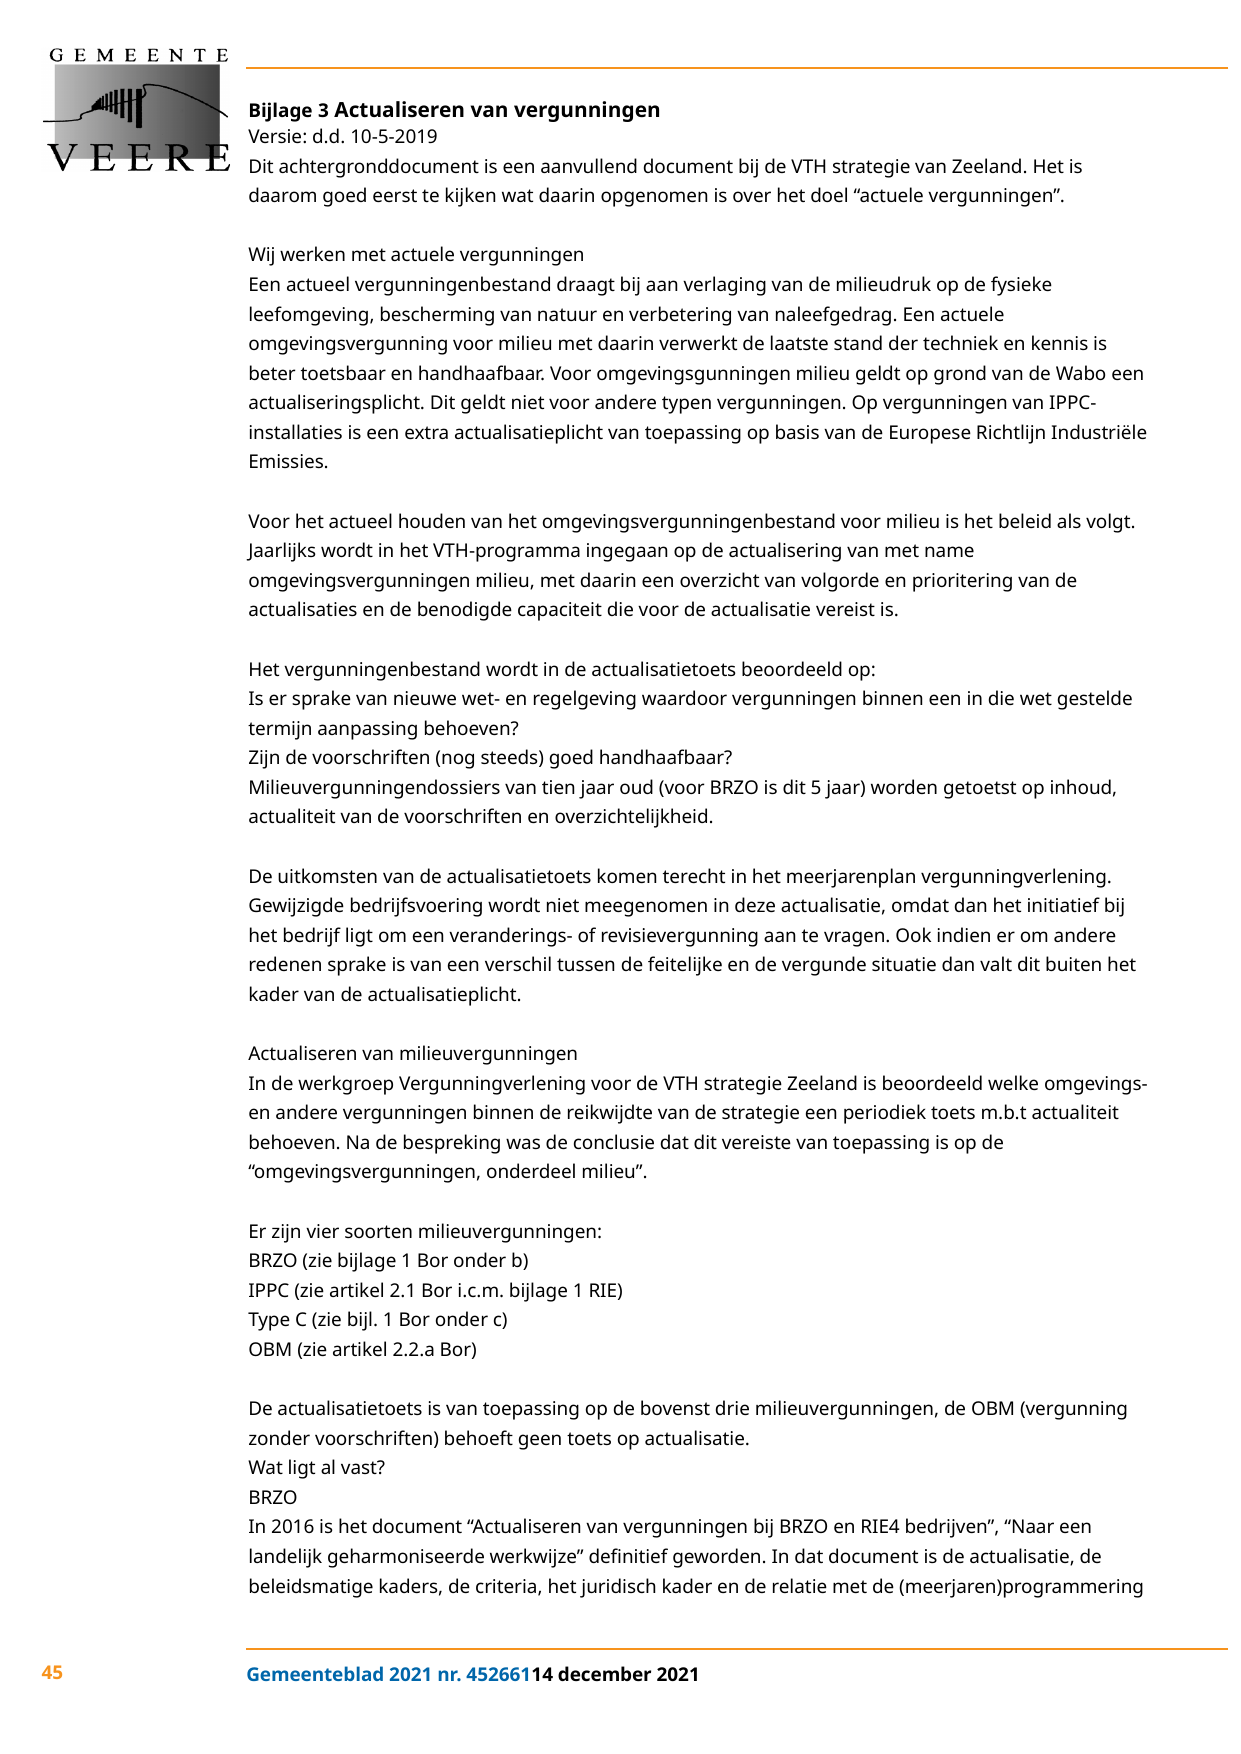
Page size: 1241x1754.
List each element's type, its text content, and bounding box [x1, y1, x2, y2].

text Milieuvergunningendossiers van tien jaar oud (voor BRZO is dit 5 jaar) worden getoetst op inhoud, actualiteit van de voorschriften en overzichtelijkheid. [248, 774, 1152, 829]
text Dit achtergronddocument is een aanvullend document bij de VTH strategie van Zeeland. Het is daarom goed eerst te kijken wat daarin opgenomen is over het doel “actuele vergunningen”. [248, 153, 1152, 208]
text Bijlage 3 Actualiseren van vergunningen [248, 95, 1152, 123]
text Gewijzigde bedrijfsvoering wordt niet meegenomen in deze actualisatie, omdat dan het initiatief bij het bedrijf ligt om een veranderings- of revisievergunning aan te vragen. Ook indien er om andere redenen sprake is van een verschil tussen de feitelijke en de vergunde situatie dan valt dit buiten het kader van de actualisatieplicht. [248, 892, 1152, 1007]
text Een actueel vergunningenbestand draagt bij aan verlaging van de milieudruk op de fysieke leefomgeving, bescherming van natuur en verbetering van naleefgedrag. Een actuele omgevingsvergunning voor milieu met daarin verwerkt de laatste stand der techniek en kennis is beter toetsbaar en handhaafbaar. Voor omgevingsgunningen milieu geldt op grond van de Wabo een actualiseringsplicht. Dit geldt niet voor andere typen vergunningen. Op vergunningen van IPPC-installaties is een extra actualisatieplicht van toepassing op basis van de Europese Richtlijn Industriële Emissies. [248, 271, 1152, 474]
text Zijn de voorschriften (nog steeds) goed handhaafbaar? [248, 744, 1152, 770]
text De actualisatietoets is van toepassing op de bovenst drie milieuvergunningen, de OBM (vergunning zonder voorschriften) behoeft geen toets op actualisatie. [248, 1395, 1152, 1451]
text Voor het actueel houden van het omgevingsvergunningenbestand voor milieu is het beleid als volgt. Jaarlijks wordt in het VTH-programma ingegaan op de actualisering van met name omgevingsvergunningen milieu, met daarin een overzicht van volgorde en prioritering van de actualisaties en de benodigde capaciteit die voor de actualisatie vereist is. [248, 508, 1152, 622]
text Wat ligt al vast? [248, 1454, 1152, 1480]
text Actualiseren van milieuvergunningen [248, 1040, 1152, 1066]
text Het vergunningenbestand wordt in de actualisatietoets beoordeeld op: [248, 656, 1152, 682]
text In de werkgroep Vergunningverlening voor de VTH strategie Zeeland is beoordeeld welke omgevings- en andere vergunningen binnen de reikwijdte van de strategie een periodiek toets m.b.t actualiteit behoeven. Na de bespreking was de conclusie dat dit vereiste van toepassing is op de “omgevingsvergunningen, onderdeel milieu”. [248, 1070, 1152, 1184]
text Er zijn vier soorten milieuvergunningen: [248, 1218, 1152, 1244]
text Is er sprake van nieuwe wet- en regelgeving waardoor vergunningen binnen een in die wet gestelde termijn aanpassing behoeven? [248, 685, 1152, 741]
text IPPC (zie artikel 2.1 Bor i.c.m. bijlage 1 RIE) [248, 1277, 1152, 1303]
text Type C (zie bijl. 1 Bor onder c) [248, 1307, 1152, 1332]
text OBM (zie artikel 2.2.a Bor) [248, 1336, 1152, 1362]
picture [41, 47, 231, 172]
text De uitkomsten van de actualisatietoets komen terecht in het meerjarenplan vergunningverlening. [248, 863, 1152, 889]
text BRZO (zie bijlage 1 Bor onder b) [248, 1247, 1152, 1273]
text BRZO [248, 1484, 1152, 1510]
text Wij werken met actuele vergunningen [248, 242, 1152, 267]
text In 2016 is het document “Actualiseren van vergunningen bij BRZO en RIE4 bedrijven”, “Naar een landelijk geharmoniseerde werkwijze” definitief geworden. In dat document is de actualisatie, de beleidsmatige kaders, de criteria, het juridisch kader en de relatie met de (meerjaren)programmering [248, 1514, 1152, 1599]
text Versie: d.d. 10-5-2019 [248, 123, 1152, 149]
